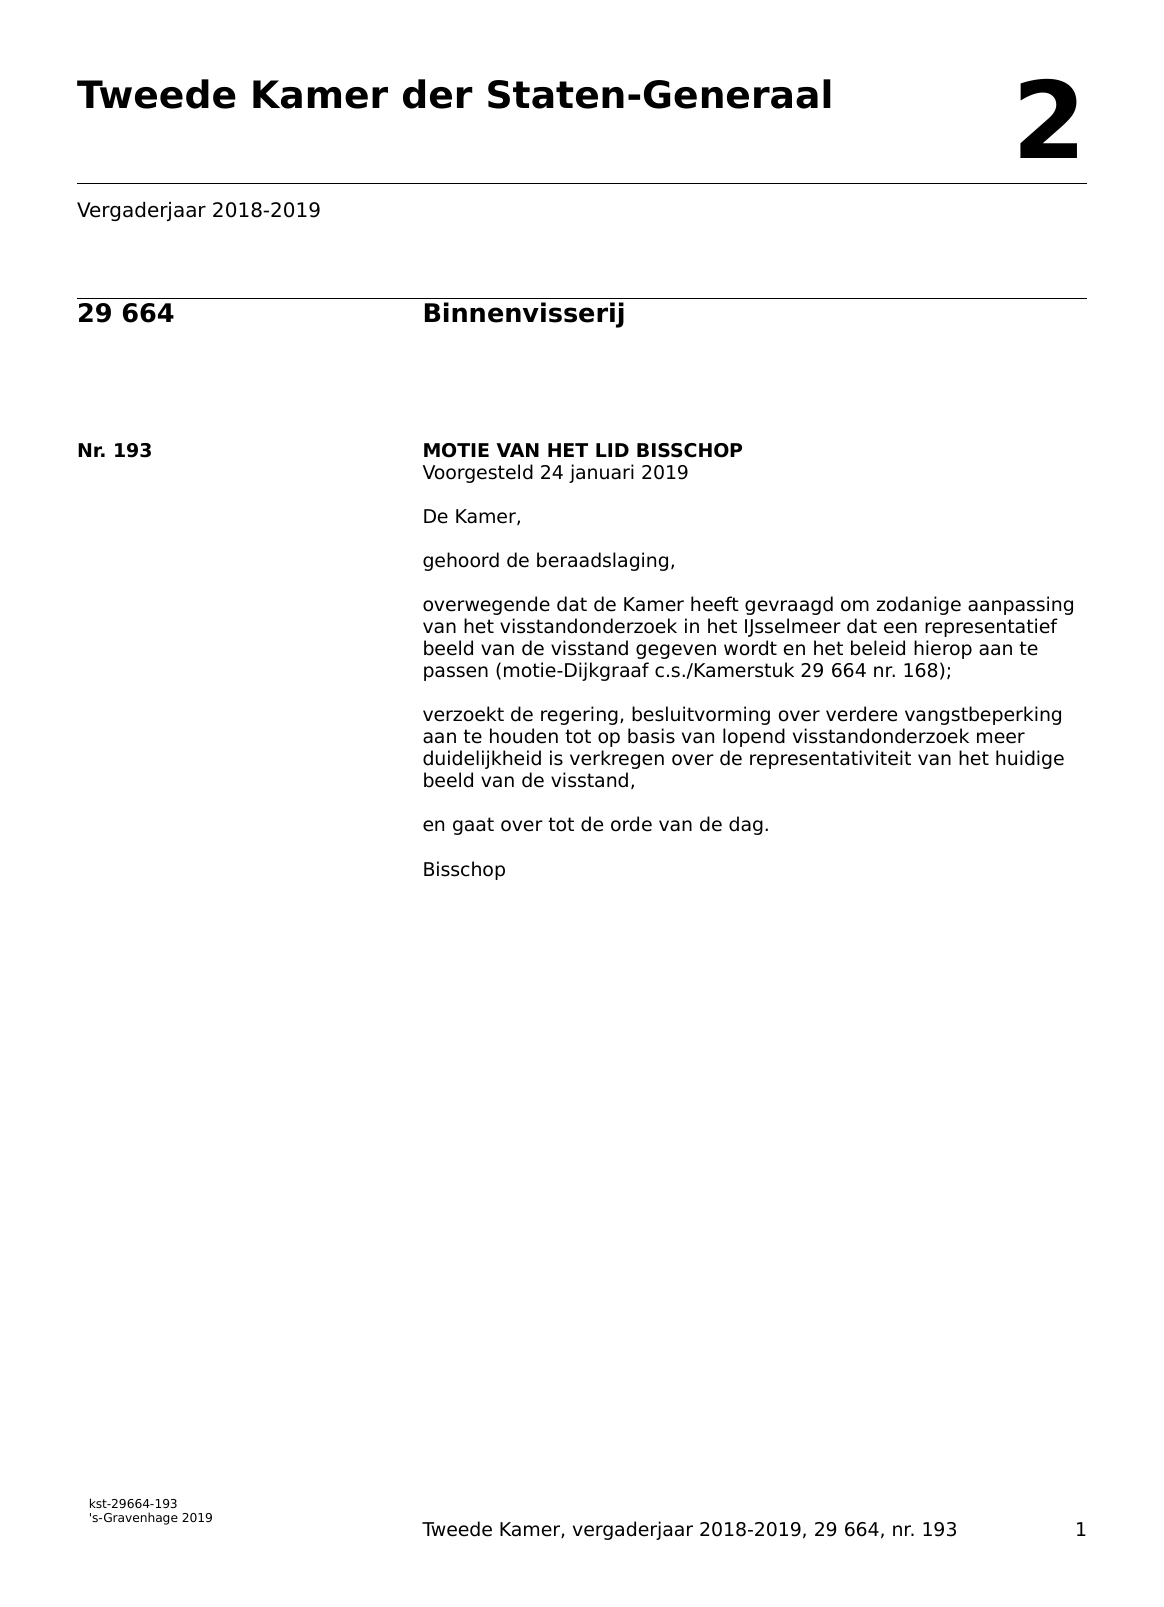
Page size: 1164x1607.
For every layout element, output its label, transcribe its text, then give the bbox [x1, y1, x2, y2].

text en gaat over tot de orde van de dag. [422, 814, 1087, 836]
table_cell Vergaderjaar 2018-2019 [77, 184, 1087, 298]
table_header 2 [886, 59, 1087, 183]
text gehoord de beraadslaging, [422, 550, 1087, 572]
table_header Tweede Kamer der Staten-Generaal [77, 59, 886, 183]
text De Kamer, [422, 506, 1087, 528]
text 's-Gravenhage 2019 [88, 1511, 323, 1525]
text verzoekt de regering, besluitvorming over verdere vangstbeperking aan te houden tot op basis van lopend visstandonderzoek meer duidelijkheid is verkregen over de representativiteit van het huidige beeld van de visstand, [422, 704, 1087, 792]
subtitle Nr. 193 MOTIE VAN HET LID BISSCHOP [77, 440, 1087, 462]
subtitle 29 664 Binnenvisserij [77, 299, 1087, 329]
text Voorgesteld 24 januari 2019 [422, 462, 1087, 484]
text overwegende dat de Kamer heeft gevraagd om zodanige aanpassing van het visstandonderzoek in het IJsselmeer dat een representatief beeld van de visstand gegeven wordt en het beleid hierop aan te passen (motie-Dijkgraaf c.s./Kamerstuk 29 664 nr. 168); [422, 594, 1087, 682]
text Bisschop [422, 858, 1087, 881]
text kst-29664-193 [88, 1497, 323, 1511]
